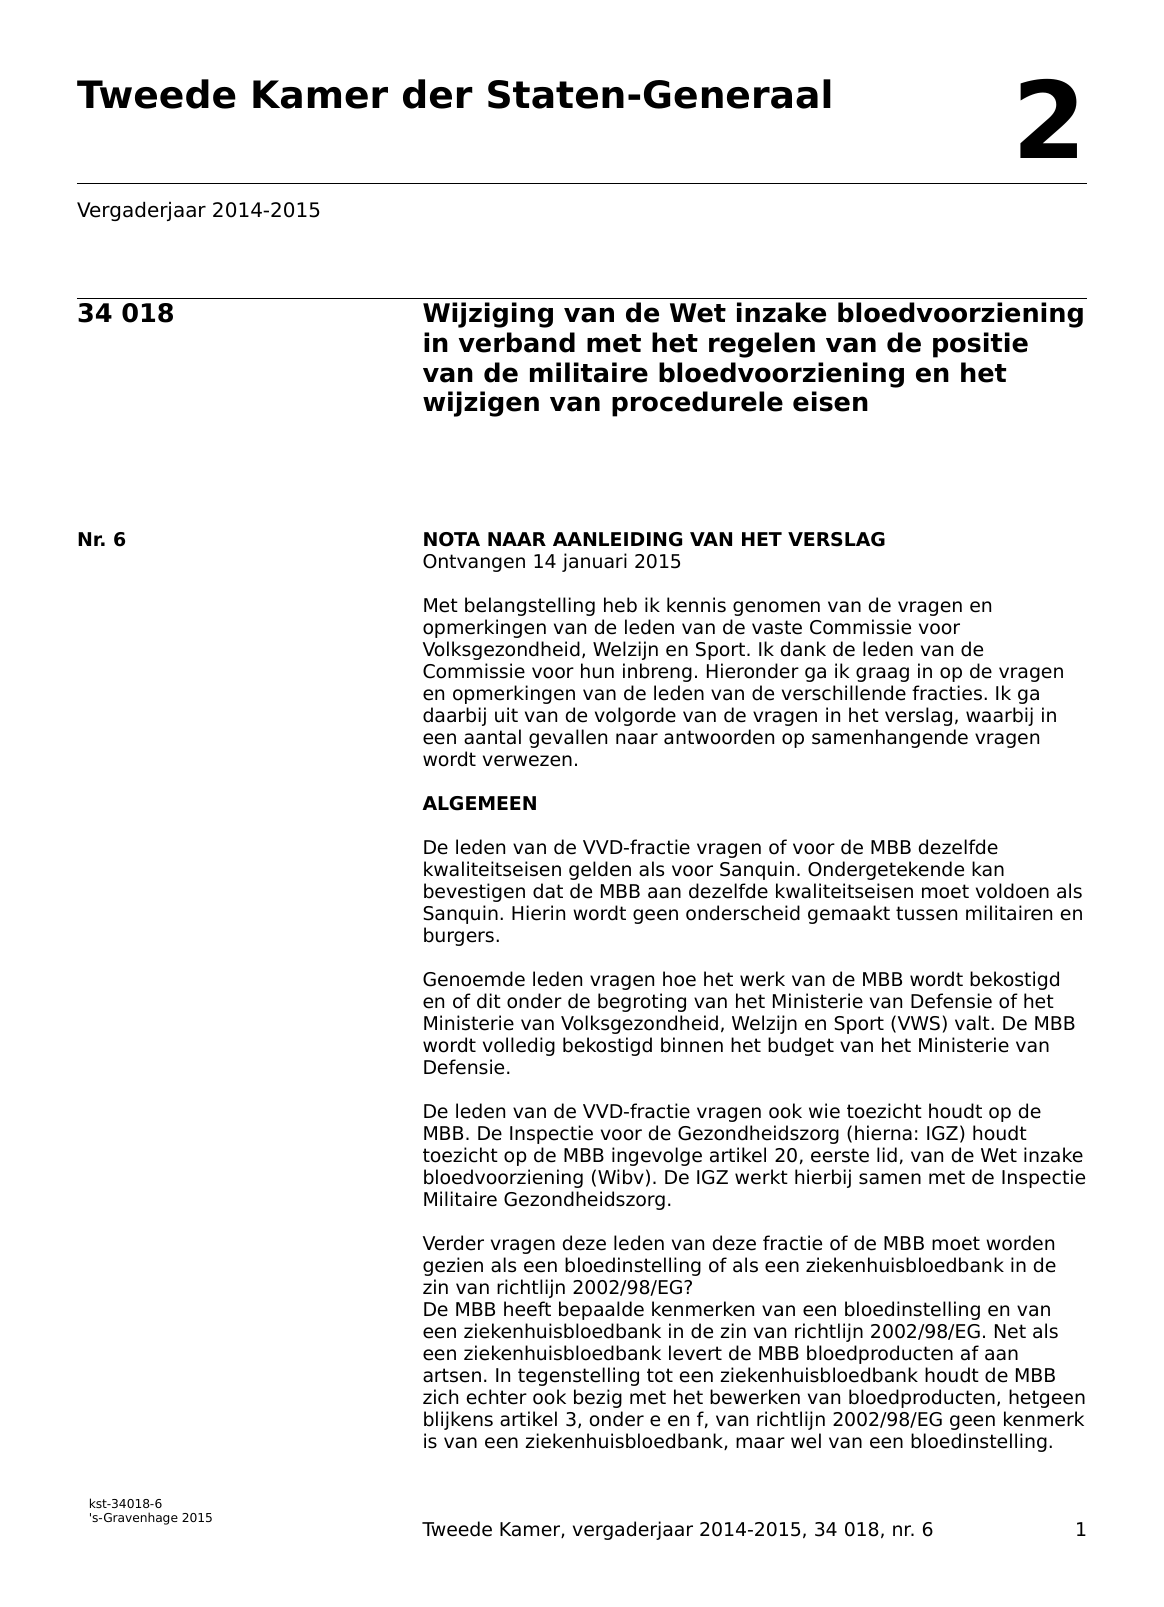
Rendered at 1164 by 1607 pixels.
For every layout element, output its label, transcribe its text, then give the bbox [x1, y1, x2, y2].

text Ontvangen 14 januari 2015 [422, 551, 1087, 573]
text kst-34018-6 [88, 1497, 323, 1511]
text De leden van de VVD-fractie vragen of voor de MBB dezelfde kwaliteitseisen gelden als voor Sanquin. Ondergetekende kan bevestigen dat de MBB aan dezelfde kwaliteitseisen moet voldoen als Sanquin. Hierin wordt geen onderscheid gemaakt tussen militairen en burgers. [422, 837, 1087, 947]
text 's-Gravenhage 2015 [88, 1511, 323, 1525]
text De MBB heeft bepaalde kenmerken van een bloedinstelling en van een ziekenhuisbloedbank in de zin van richtlijn 2002/98/EG. Net als een ziekenhuisbloedbank levert de MBB bloedproducten af aan artsen. In tegenstelling tot een ziekenhuisbloedbank houdt de MBB zich echter ook bezig met het bewerken van bloedproducten, hetgeen blijkens artikel 3, onder e en f, van richtlijn 2002/98/EG geen kenmerk is van een ziekenhuisbloedbank, maar wel van een bloedinstelling. [422, 1299, 1087, 1453]
table_header Tweede Kamer der Staten-Generaal [77, 59, 886, 183]
text De leden van de VVD-fractie vragen ook wie toezicht houdt op de MBB. De Inspectie voor de Gezondheidszorg (hierna: IGZ) houdt toezicht op de MBB ingevolge artikel 20, eerste lid, van de Wet inzake bloedvoorziening (Wibv). De IGZ werkt hierbij samen met de Inspectie Militaire Gezondheidszorg. [422, 1101, 1087, 1211]
table_header 2 [886, 59, 1087, 183]
subtitle Nr. 6 NOTA NAAR AANLEIDING VAN HET VERSLAG [77, 529, 1087, 551]
subtitle 34 018 Wijziging van de Wet inzake bloedvoorziening in verband met het regelen van de positie van de militaire bloedvoorziening en het wijzigen van procedurele eisen [77, 299, 1087, 418]
text Genoemde leden vragen hoe het werk van de MBB wordt bekostigd en of dit onder de begroting van het Ministerie van Defensie of het Ministerie van Volksgezondheid, Welzijn en Sport (VWS) valt. De MBB wordt volledig bekostigd binnen het budget van het Ministerie van Defensie. [422, 969, 1087, 1079]
table_cell Vergaderjaar 2014-2015 [77, 184, 1087, 298]
subtitle ALGEMEEN [422, 793, 1087, 815]
text Met belangstelling heb ik kennis genomen van de vragen en opmerkingen van de leden van de vaste Commissie voor Volksgezondheid, Welzijn en Sport. Ik dank de leden van de Commissie voor hun inbreng. Hieronder ga ik graag in op de vragen en opmerkingen van de leden van de verschillende fracties. Ik ga daarbij uit van de volgorde van de vragen in het verslag, waarbij in een aantal gevallen naar antwoorden op samenhangende vragen wordt verwezen. [422, 595, 1087, 771]
text Verder vragen deze leden van deze fractie of de MBB moet worden gezien als een bloedinstelling of als een ziekenhuisbloedbank in de zin van richtlijn 2002/98/EG? [422, 1233, 1087, 1299]
